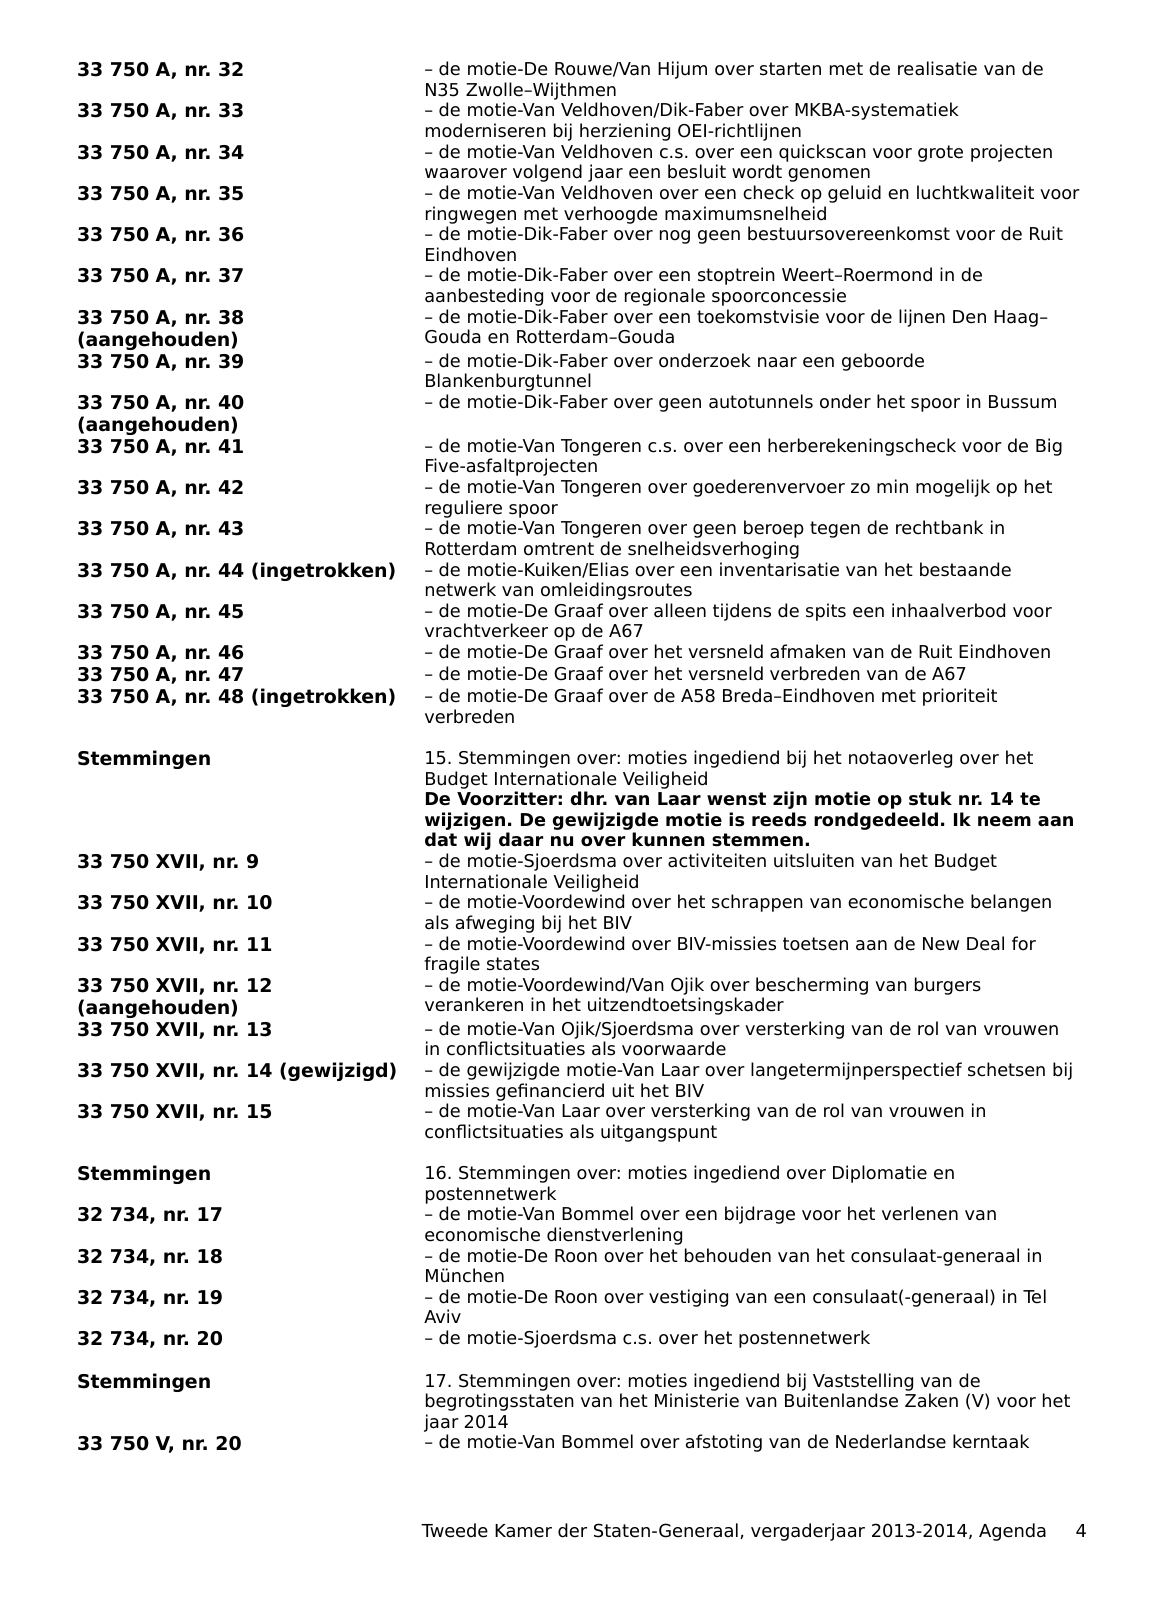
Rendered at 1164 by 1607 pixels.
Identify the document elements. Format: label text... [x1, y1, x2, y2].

table_cell [418, 1350, 1087, 1371]
table_cell [401, 934, 418, 975]
table_cell – de motie-Van Tongeren c.s. over een herberekeningscheck voor de Big Five-asfaltprojecten [418, 436, 1087, 477]
table_cell 33 750 A, nr. 43 [77, 518, 401, 559]
table_cell – de motie-De Graaf over het versneld verbreden van de A67 [418, 664, 1087, 686]
table_cell – de motie-De Graaf over de A58 Breda–Eindhoven met prioriteit verbreden [418, 686, 1087, 727]
table_cell 33 750 A, nr. 48 (ingetrokken) [77, 686, 401, 727]
table_cell Stemmingen [77, 1163, 401, 1204]
table_cell [401, 851, 418, 892]
table_cell [401, 183, 418, 224]
table_cell [401, 307, 418, 351]
table_cell [401, 748, 418, 789]
table_cell [401, 1163, 418, 1204]
table_cell [401, 477, 418, 518]
table_cell 33 750 XVII, nr. 12 (aangehouden) [77, 975, 401, 1019]
table_cell 33 750 A, nr. 42 [77, 477, 401, 518]
table_cell [401, 1101, 418, 1142]
table_cell [401, 100, 418, 142]
table_cell [401, 392, 418, 436]
table_cell [401, 560, 418, 601]
table_cell 33 750 XVII, nr. 13 [77, 1019, 401, 1060]
table_cell – de gewijzigde motie-Van Laar over langetermijnperspectief schetsen bij missies gefinancierd uit het BIV [418, 1060, 1087, 1101]
table_cell [401, 1287, 418, 1328]
table_cell [401, 1350, 418, 1371]
table_cell [77, 1143, 401, 1163]
table_cell 33 750 A, nr. 33 [77, 100, 401, 142]
table_cell – de motie-Van Veldhoven/Dik-Faber over MKBA-systematiek moderniseren bij herziening OEI-richtlijnen [418, 100, 1087, 142]
table_cell 33 750 A, nr. 34 [77, 142, 401, 183]
table_cell [418, 1143, 1087, 1163]
table_cell 33 750 A, nr. 41 [77, 436, 401, 477]
table_cell [401, 1433, 418, 1454]
table_cell 32 734, nr. 18 [77, 1246, 401, 1287]
table_cell Stemmingen [77, 1371, 401, 1432]
table_cell – de motie-De Rouwe/Van Hijum over starten met de realisatie van de N35 Zwolle–Wijthmen [418, 59, 1087, 100]
table_cell 33 750 XVII, nr. 11 [77, 934, 401, 975]
table_cell 33 750 A, nr. 37 [77, 265, 401, 307]
table_cell – de motie-Sjoerdsma c.s. over het postennetwerk [418, 1328, 1087, 1350]
table_cell – de motie-Van Tongeren over goederenvervoer zo min mogelijk op het reguliere spoor [418, 477, 1087, 518]
table_cell – de motie-De Roon over het behouden van het consulaat-generaal in München [418, 1246, 1087, 1287]
table_cell – de motie-De Roon over vestiging van een consulaat(-generaal) in Tel Aviv [418, 1287, 1087, 1328]
table_cell 33 750 A, nr. 36 [77, 224, 401, 265]
table_cell [401, 892, 418, 933]
table_cell – de motie-Dik-Faber over nog geen bestuursovereenkomst voor de Ruit Eindhoven [418, 224, 1087, 265]
table_cell [401, 224, 418, 265]
table_cell – de motie-Dik-Faber over onderzoek naar een geboorde Blankenburgtunnel [418, 351, 1087, 392]
table_cell – de motie-Van Veldhoven over een check op geluid en luchtkwaliteit voor ringwegen met verhoogde maximumsnelheid [418, 183, 1087, 224]
table_cell – de motie-Van Bommel over een bijdrage voor het verlenen van economische dienstverlening [418, 1204, 1087, 1246]
table_cell [401, 265, 418, 307]
table_cell – de motie-Van Tongeren over geen beroep tegen de rechtbank in Rotterdam omtrent de snelheidsverhoging [418, 518, 1087, 559]
table_cell – de motie-Van Bommel over afstoting van de Nederlandse kerntaak [418, 1433, 1087, 1454]
table_cell 33 750 A, nr. 39 [77, 351, 401, 392]
table_cell 33 750 A, nr. 32 [77, 59, 401, 100]
table_cell [401, 975, 418, 1019]
table_cell Stemmingen [77, 748, 401, 789]
table_cell – de motie-Voordewind/Van Ojik over bescherming van burgers verankeren in het uitzendtoetsingskader [418, 975, 1087, 1019]
table_cell [77, 727, 401, 748]
table_cell [401, 1246, 418, 1287]
table_cell – de motie-Kuiken/Elias over een inventarisatie van het bestaande netwerk van omleidingsroutes [418, 560, 1087, 601]
table_cell – de motie-Dik-Faber over een stoptrein Weert–Roermond in de aanbesteding voor de regionale spoorconcessie [418, 265, 1087, 307]
table_cell – de motie-Van Laar over versterking van de rol van vrouwen in conflictsituaties als uitgangspunt [418, 1101, 1087, 1142]
table_cell – de motie-De Graaf over het versneld afmaken van de Ruit Eindhoven [418, 642, 1087, 664]
table_cell – de motie-De Graaf over alleen tijdens de spits een inhaalverbod voor vrachtverkeer op de A67 [418, 601, 1087, 642]
table_cell 33 750 XVII, nr. 14 (gewijzigd) [77, 1060, 401, 1101]
table_cell [401, 727, 418, 748]
table_cell 17. Stemmingen over: moties ingediend bij Vaststelling van de begrotingsstaten van het Ministerie van Buitenlandse Zaken (V) voor het jaar 2014 [418, 1371, 1087, 1432]
table_cell [401, 1328, 418, 1350]
table_cell [401, 1060, 418, 1101]
table_cell 33 750 A, nr. 45 [77, 601, 401, 642]
table_cell 16. Stemmingen over: moties ingediend over Diplomatie en postennetwerk [418, 1163, 1087, 1204]
table_cell [418, 727, 1087, 748]
table_cell 33 750 A, nr. 40 (aangehouden) [77, 392, 401, 436]
table_cell 33 750 A, nr. 38 (aangehouden) [77, 307, 401, 351]
table_cell [401, 59, 418, 100]
table_cell [401, 351, 418, 392]
table_cell 33 750 A, nr. 47 [77, 664, 401, 686]
table_cell – de motie-Voordewind over het schrappen van economische belangen als afweging bij het BIV [418, 892, 1087, 933]
table_cell [401, 1204, 418, 1246]
table_cell [401, 1371, 418, 1432]
table_cell 33 750 XVII, nr. 10 [77, 892, 401, 933]
table_cell – de motie-Dik-Faber over geen autotunnels onder het spoor in Bussum [418, 392, 1087, 436]
table_cell [401, 1019, 418, 1060]
table_cell 33 750 A, nr. 35 [77, 183, 401, 224]
table_cell 15. Stemmingen over: moties ingediend bij het notaoverleg over het Budget Internationale Veiligheid [418, 748, 1087, 789]
table_cell [401, 1143, 418, 1163]
table_cell [401, 518, 418, 559]
table_cell – de motie-Dik-Faber over een toekomstvisie voor de lijnen Den Haag–Gouda en Rotterdam–Gouda [418, 307, 1087, 351]
table_cell – de motie-Sjoerdsma over activiteiten uitsluiten van het Budget Internationale Veiligheid [418, 851, 1087, 892]
table_cell – de motie-Van Veldhoven c.s. over een quickscan voor grote projecten waarover volgend jaar een besluit wordt genomen [418, 142, 1087, 183]
table_cell – de motie-Van Ojik/Sjoerdsma over versterking van de rol van vrouwen in conflictsituaties als voorwaarde [418, 1019, 1087, 1060]
table_cell [401, 436, 418, 477]
table_cell [401, 601, 418, 642]
table_cell De Voorzitter: dhr. van Laar wenst zijn motie op stuk nr. 14 te wijzigen. De gewijzigde motie is reeds rondgedeeld. Ik neem aan dat wij daar nu over kunnen stemmen. [418, 789, 1087, 851]
table_cell [401, 142, 418, 183]
table_cell 32 734, nr. 19 [77, 1287, 401, 1328]
table_cell 33 750 XVII, nr. 9 [77, 851, 401, 892]
table_cell – de motie-Voordewind over BIV-missies toetsen aan de New Deal for fragile states [418, 934, 1087, 975]
table_cell [401, 789, 418, 851]
table_cell [401, 664, 418, 686]
table_cell [77, 789, 401, 851]
table_cell 32 734, nr. 17 [77, 1204, 401, 1246]
table_cell 33 750 A, nr. 44 (ingetrokken) [77, 560, 401, 601]
table_cell 33 750 A, nr. 46 [77, 642, 401, 664]
table_cell 33 750 V, nr. 20 [77, 1433, 401, 1454]
table_cell 33 750 XVII, nr. 15 [77, 1101, 401, 1142]
table_cell [77, 1350, 401, 1371]
table_cell [401, 642, 418, 664]
table_cell 32 734, nr. 20 [77, 1328, 401, 1350]
table_cell [401, 686, 418, 727]
